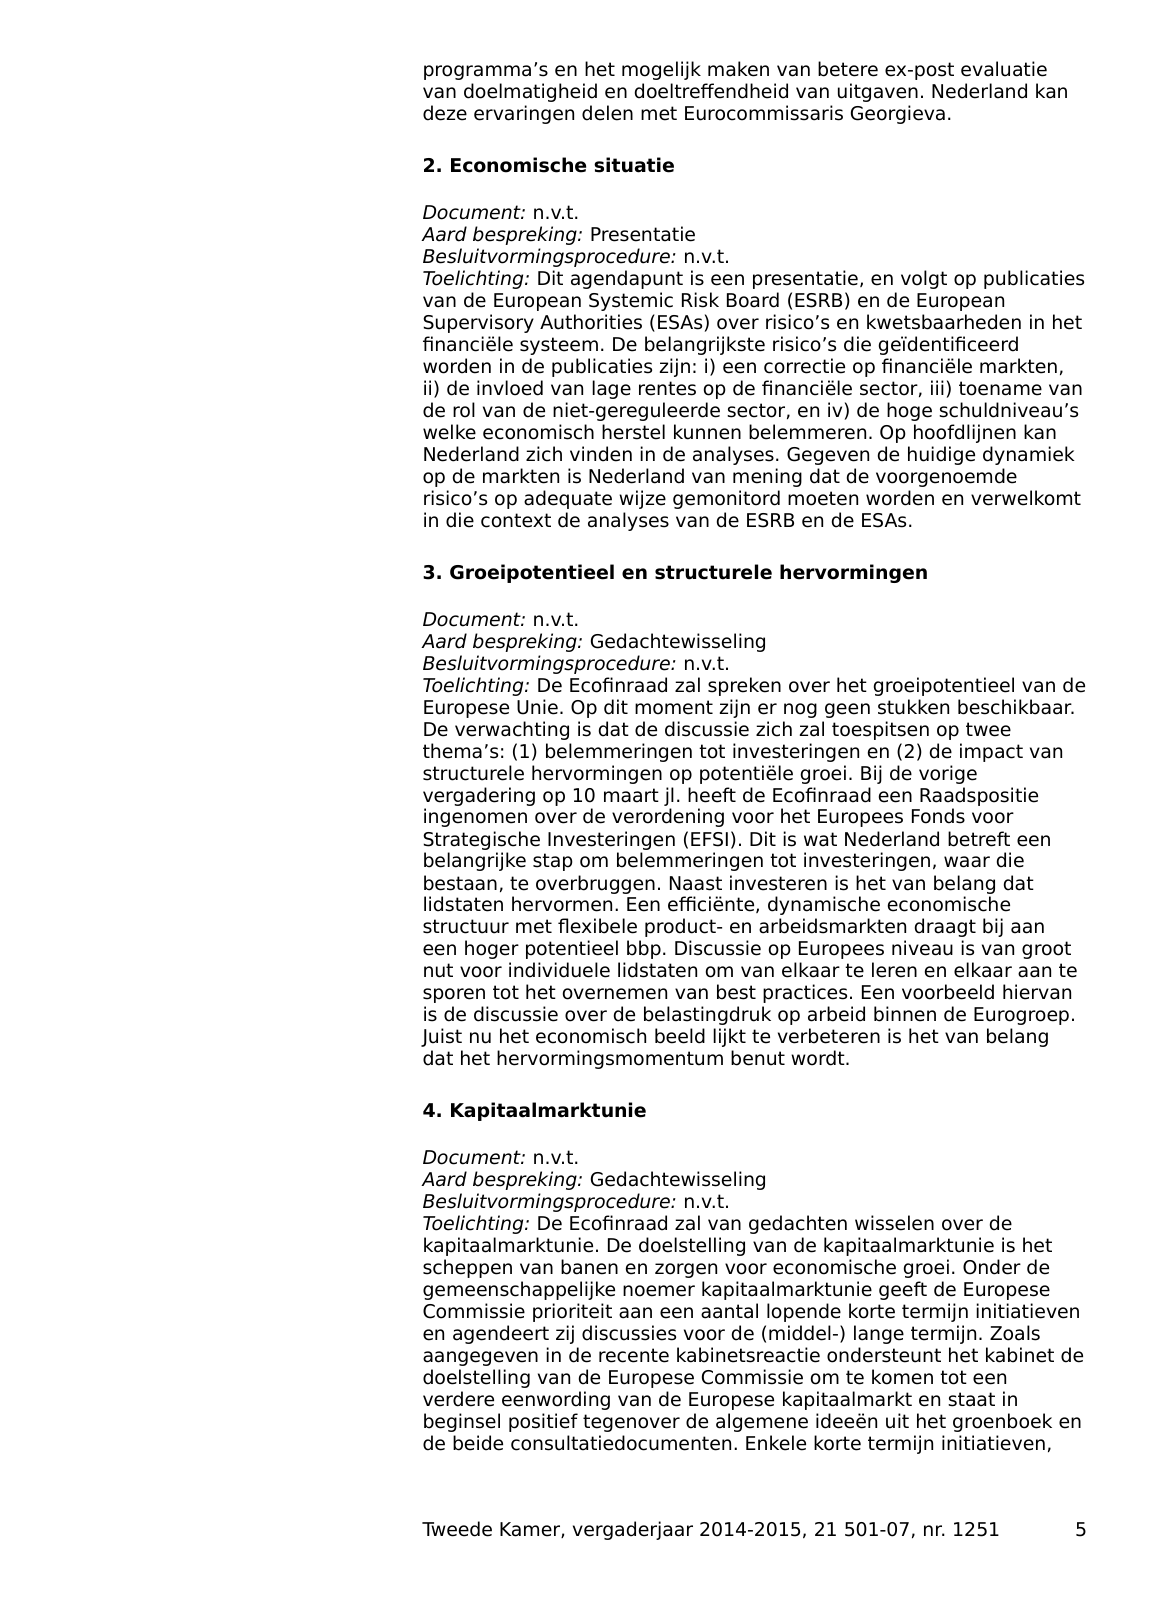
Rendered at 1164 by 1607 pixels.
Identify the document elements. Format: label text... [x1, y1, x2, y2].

text Document: n.v.t. [422, 1147, 1087, 1169]
text Toelichting: Dit agendapunt is een presentatie, en volgt op publicaties van de European Systemic Risk Board (ESRB) en de European Supervisory Authorities (ESAs) over risico’s en kwetsbaarheden in het financiële systeem. De belangrijkste risico’s die geïdentificeerd worden in de publicaties zijn: i) een correctie op financiële markten, ii) de invloed van lage rentes op de financiële sector, iii) toename van de rol van de niet-gereguleerde sector, en iv) de hoge schuldniveau’s welke economisch herstel kunnen belemmeren. Op hoofdlijnen kan Nederland zich vinden in de analyses. Gegeven de huidige dynamiek op de markten is Nederland van mening dat de voorgenoemde risico’s op adequate wijze gemonitord moeten worden en verwelkomt in die context de analyses van de ESRB en de ESAs. [422, 268, 1087, 532]
subtitle 3. Groeipotentieel en structurele hervormingen [422, 562, 1087, 584]
text Aard bespreking: Gedachtewisseling [422, 1169, 1087, 1191]
text Besluitvormingsprocedure: n.v.t. [422, 246, 1087, 268]
text programma’s en het mogelijk maken van betere ex-post evaluatie van doelmatigheid en doeltreffendheid van uitgaven. Nederland kan deze ervaringen delen met Eurocommissaris Georgieva. [422, 59, 1087, 125]
text Besluitvormingsprocedure: n.v.t. [422, 653, 1087, 674]
text Aard bespreking: Gedachtewisseling [422, 631, 1087, 653]
subtitle 2. Economische situatie [422, 155, 1087, 177]
text Besluitvormingsprocedure: n.v.t. [422, 1191, 1087, 1213]
text Document: n.v.t. [422, 609, 1087, 631]
text Aard bespreking: Presentatie [422, 224, 1087, 246]
text Toelichting: De Ecofinraad zal van gedachten wisselen over de kapitaalmarktunie. De doelstelling van de kapitaalmarktunie is het scheppen van banen en zorgen voor economische groei. Onder de gemeenschappelijke noemer kapitaalmarktunie geeft de Europese Commissie prioriteit aan een aantal lopende korte termijn initiatieven en agendeert zij discussies voor de (middel-) lange termijn. Zoals aangegeven in de recente kabinetsreactie ondersteunt het kabinet de doelstelling van de Europese Commissie om te komen tot een verdere eenwording van de Europese kapitaalmarkt en staat in beginsel positief tegenover de algemene ideeën uit het groenboek en de beide consultatiedocumenten. Enkele korte termijn initiatieven, [422, 1213, 1087, 1455]
subtitle 4. Kapitaalmarktunie [422, 1100, 1087, 1122]
text Toelichting: De Ecofinraad zal spreken over het groeipotentieel van de Europese Unie. Op dit moment zijn er nog geen stukken beschikbaar. De verwachting is dat de discussie zich zal toespitsen op twee thema’s: (1) belemmeringen tot investeringen en (2) de impact van structurele hervormingen op potentiële groei. Bij de vorige vergadering op 10 maart jl. heeft de Ecofinraad een Raadspositie ingenomen over de verordening voor het Europees Fonds voor Strategische Investeringen (EFSI). Dit is wat Nederland betreft een belangrijke stap om belemmeringen tot investeringen, waar die bestaan, te overbruggen. Naast investeren is het van belang dat lidstaten hervormen. Een efficiënte, dynamische economische structuur met flexibele product- en arbeidsmarkten draagt bij aan een hoger potentieel bbp. Discussie op Europees niveau is van groot nut voor individuele lidstaten om van elkaar te leren en elkaar aan te sporen tot het overnemen van best practices. Een voorbeeld hiervan is de discussie over de belastingdruk op arbeid binnen de Eurogroep. Juist nu het economisch beeld lijkt te verbeteren is het van belang dat het hervormingsmomentum benut wordt. [422, 674, 1087, 1070]
text Document: n.v.t. [422, 202, 1087, 224]
